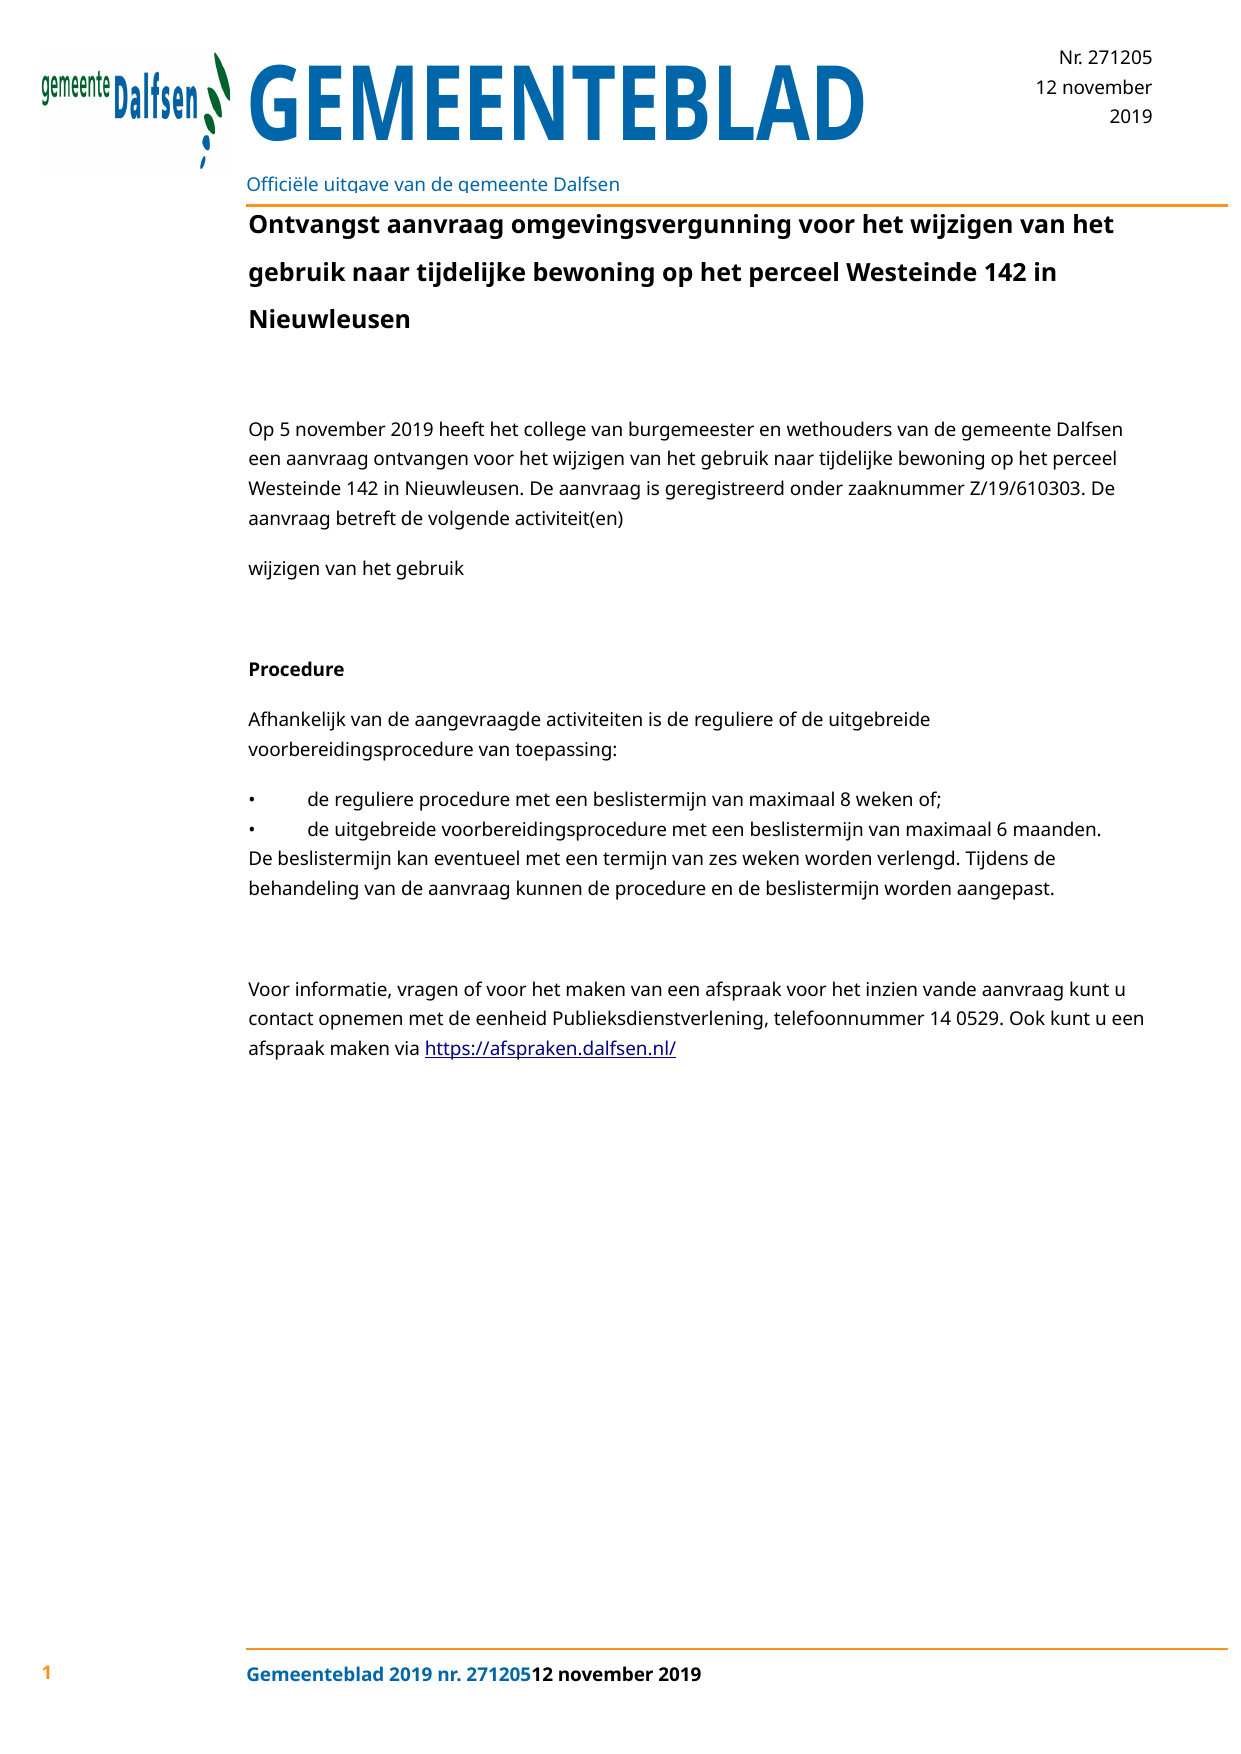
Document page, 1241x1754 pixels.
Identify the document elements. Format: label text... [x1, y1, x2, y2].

text De beslistermijn kan eventueel met een termijn van zes weken worden verlengd. Tijdens de behandeling van de aanvraag kunnen de procedure en de beslistermijn worden aangepast. [248, 846, 1152, 901]
text Procedure [248, 656, 1152, 682]
text Afhankelijk van de aangevraagde activiteiten is de reguliere of de uitgebreide voorbereidingsprocedure van toepassing: [248, 706, 1152, 762]
text Voor informatie, vragen of voor het maken van een afspraak voor het inzien vande aanvraag kunt u contact opnemen met de eenheid Publieksdienstverlening, telefoonnummer 14 0529. Ook kunt u een afspraak maken via https://afspraken.dalfsen.nl/ [248, 976, 1152, 1061]
list de reguliere procedure met een beslistermijn van maximaal 8 weken of; [248, 786, 1152, 812]
text wijzigen van het gebruik [248, 555, 1152, 581]
list de uitgebreide voorbereidingsprocedure met een beslistermijn van maximaal 6 maanden. [248, 816, 1152, 842]
text Ontvangst aanvraag omgevingsvergunning voor het wijzigen van het gebruik naar tijdelijke bewoning op het perceel Westeinde 142 in Nieuwleusen [248, 207, 1152, 336]
text Op 5 november 2019 heeft het college van burgemeester en wethouders van de gemeente Dalfsen een aanvraag ontvangen voor het wijzigen van het gebruik naar tijdelijke bewoning op het perceel Westeinde 142 in Nieuwleusen. De aanvraag is geregistreerd onder zaaknummer Z/19/610303. De aanvraag betreft de volgende activiteit(en) [248, 416, 1152, 530]
picture [41, 47, 231, 172]
